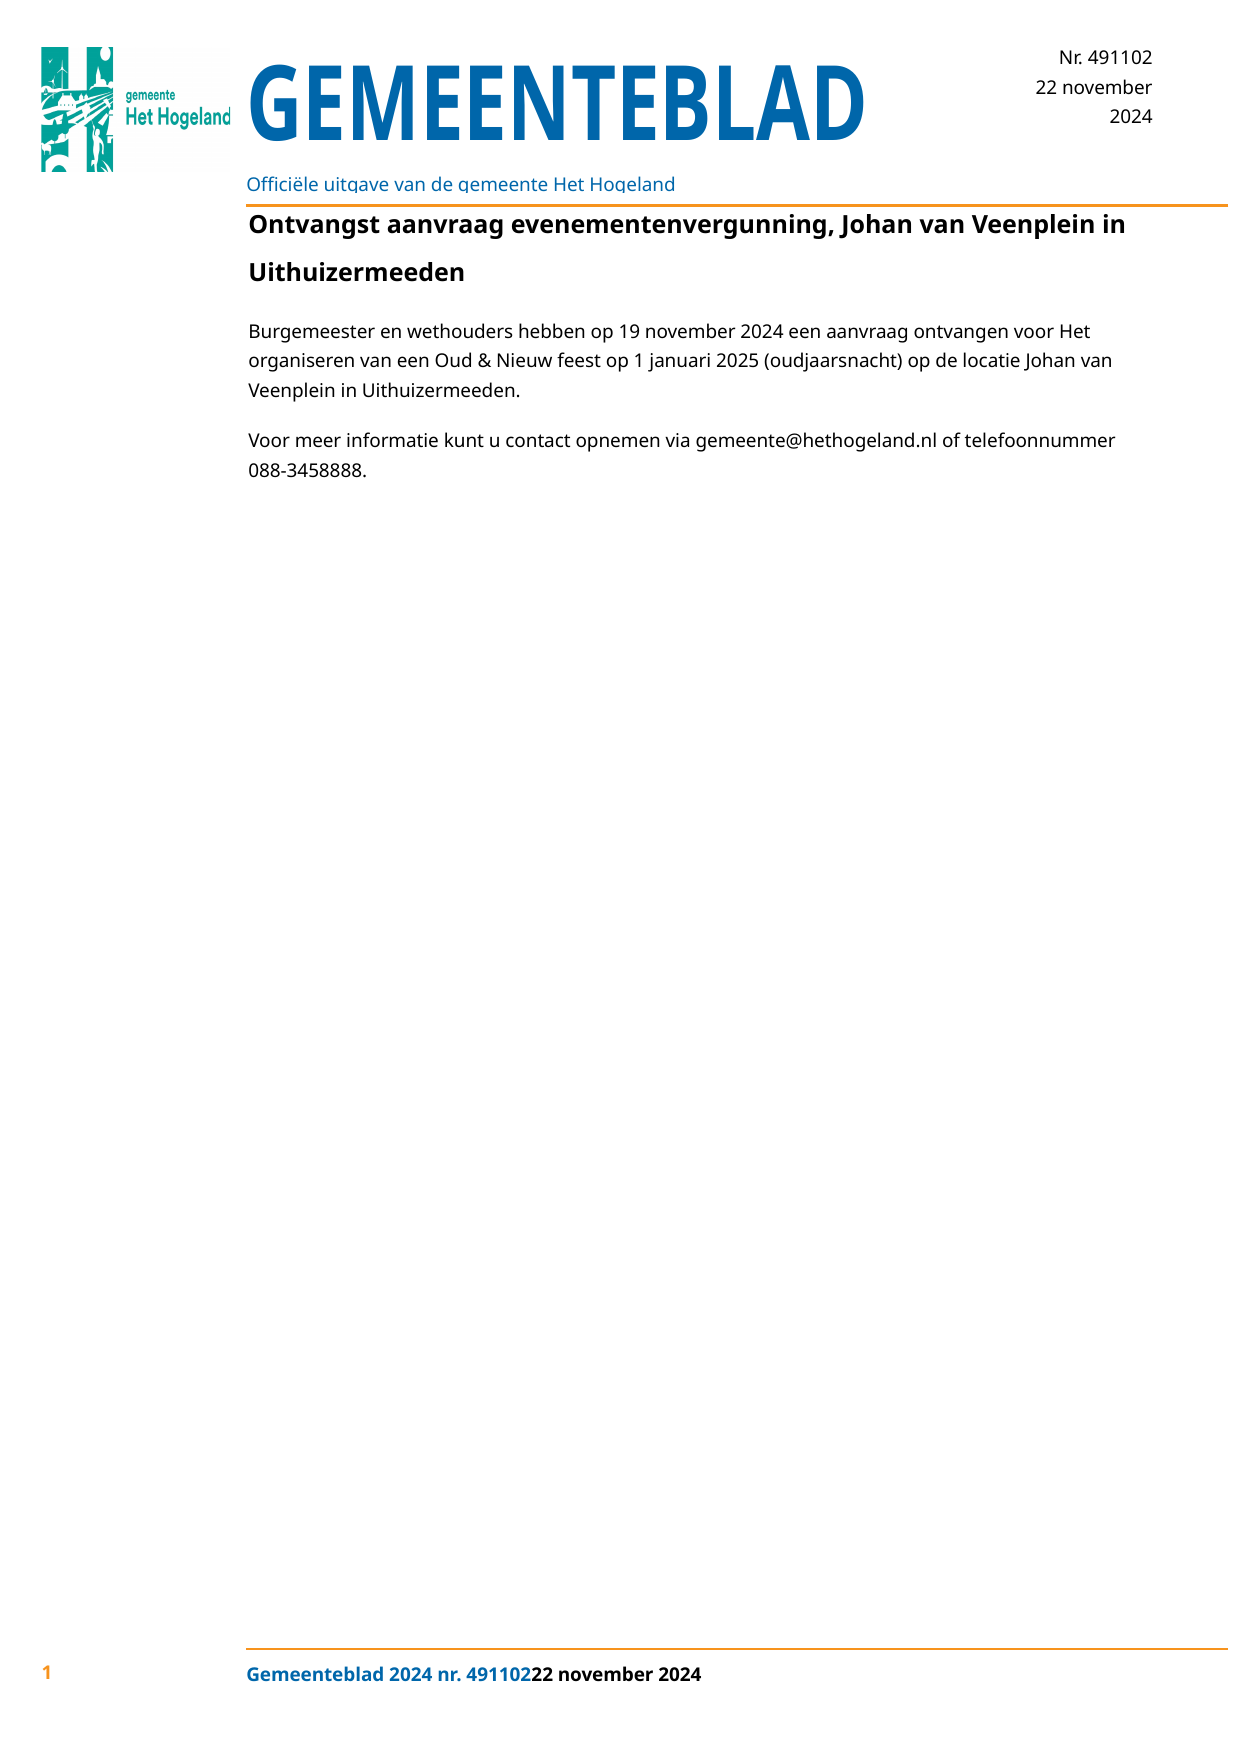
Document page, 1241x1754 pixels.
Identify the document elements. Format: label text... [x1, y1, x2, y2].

text Ontvangst aanvraag evenementenvergunning, Johan van Veenplein in Uithuizermeeden [248, 207, 1152, 288]
text Burgemeester en wethouders hebben op 19 november 2024 een aanvraag ontvangen voor Het organiseren van een Oud & Nieuw feest op 1 januari 2025 (oudjaarsnacht) op de locatie Johan van Veenplein in Uithuizermeeden. [248, 318, 1152, 403]
picture [41, 47, 231, 172]
text Voor meer informatie kunt u contact opnemen via gemeente@hethogeland.nl of telefoonnummer 088-3458888. [248, 427, 1152, 483]
